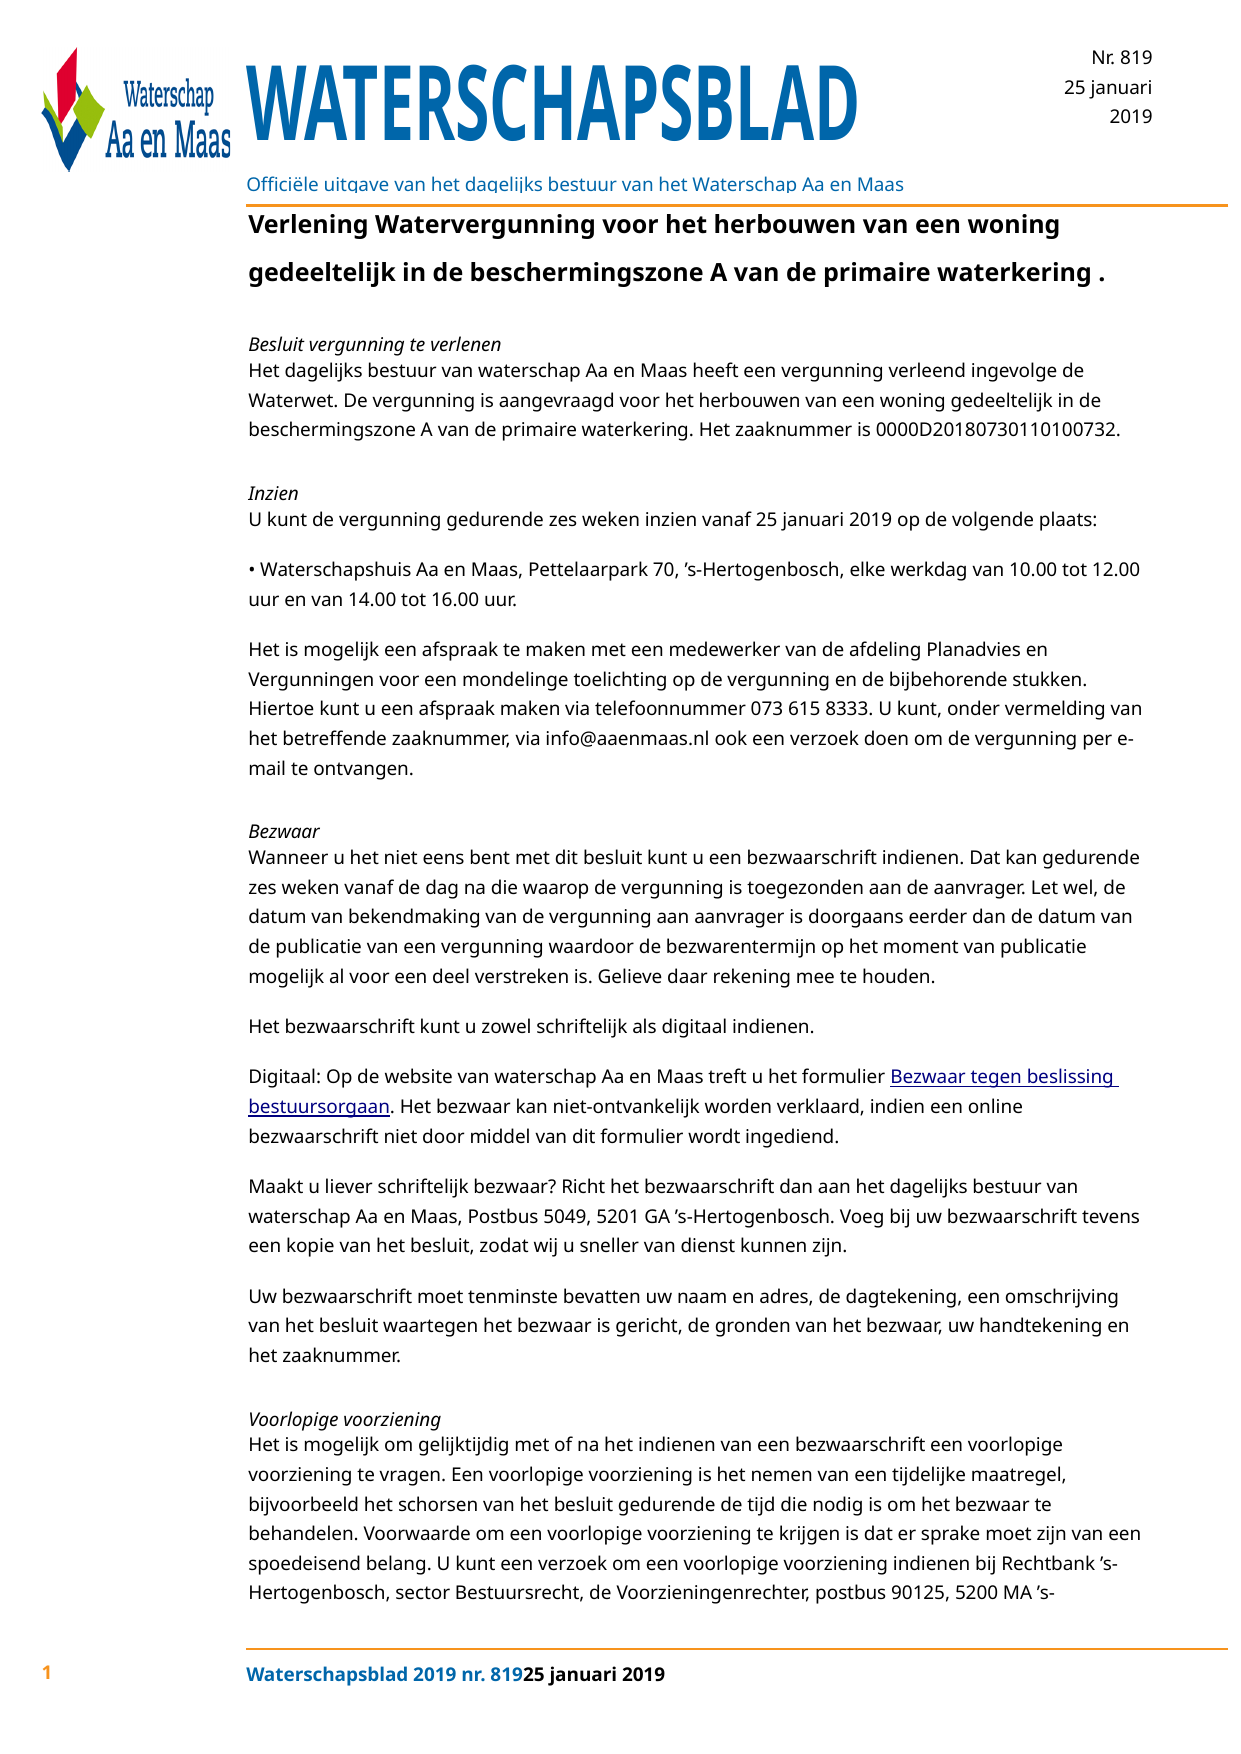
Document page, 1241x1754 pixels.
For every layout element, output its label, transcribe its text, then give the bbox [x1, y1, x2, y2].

text Voorlopige voorziening [248, 1406, 1152, 1432]
text Digitaal: Op de website van waterschap Aa en Maas treft u het formulier Bezwaar tegen beslissing bestuursorgaan. Het bezwaar kan niet-ontvankelijk worden verklaard, indien een online bezwaarschrift niet door middel van dit formulier wordt ingediend. [248, 1064, 1152, 1148]
text Inzien [248, 480, 1152, 506]
text Het is mogelijk om gelijktijdig met of na het indienen van een bezwaarschrift een voorlopige voorziening te vragen. Een voorlopige voorziening is het nemen van een tijdelijke maatregel, bijvoorbeeld het schorsen van het besluit gedurende de tijd die nodig is om het bezwaar te behandelen. Voorwaarde om een voorlopige voorziening te krijgen is dat er sprake moet zijn van een spoedeisend belang. U kunt een verzoek om een voorlopige voorziening indienen bij Rechtbank ’s-Hertogenbosch, sector Bestuursrecht, de Voorzieningenrechter, postbus 90125, 5200 MA ’s- [248, 1432, 1152, 1605]
text Het dagelijks bestuur van waterschap Aa en Maas heeft een vergunning verleend ingevolge de Waterwet. De vergunning is aangevraagd voor het herbouwen van een woning gedeeltelijk in de beschermingszone A van de primaire waterkering. Het zaaknummer is 0000D20180730110100732. [248, 357, 1152, 442]
text • Waterschapshuis Aa en Maas, Pettelaarpark 70, ’s-Hertogenbosch, elke werkdag van 10.00 tot 12.00 uur en van 14.00 tot 16.00 uur. [248, 556, 1152, 612]
text Uw bezwaarschrift moet tenminste bevatten uw naam en adres, de dagtekening, een omschrijving van het besluit waartegen het bezwaar is gericht, de gronden van het bezwaar, uw handtekening en het zaaknummer. [248, 1283, 1152, 1368]
text Verlening Watervergunning voor het herbouwen van een woning gedeeltelijk in de beschermingszone A van de primaire waterkering . [248, 207, 1152, 288]
text Bezwaar [248, 819, 1152, 844]
text Maakt u liever schriftelijk bezwaar? Richt het bezwaarschrift dan aan het dagelijks bestuur van waterschap Aa en Maas, Postbus 5049, 5201 GA ’s-Hertogenbosch. Voeg bij uw bezwaarschrift tevens een kopie van het besluit, zodat wij u sneller van dienst kunnen zijn. [248, 1173, 1152, 1258]
text Wanneer u het niet eens bent met dit besluit kunt u een bezwaarschrift indienen. Dat kan gedurende zes weken vanaf de dag na die waarop de vergunning is toegezonden aan de aanvrager. Let wel, de datum van bekendmaking van de vergunning aan aanvrager is doorgaans eerder dan de datum van de publicatie van een vergunning waardoor de bezwarentermijn op het moment van publicatie mogelijk al voor een deel verstreken is. Gelieve daar rekening mee te houden. [248, 844, 1152, 988]
text Het is mogelijk een afspraak te maken met een medewerker van de afdeling Planadvies en Vergunningen voor een mondelinge toelichting op de vergunning en de bijbehorende stukken. Hiertoe kunt u een afspraak maken via telefoonnummer 073 615 8333. U kunt, onder vermelding van het betreffende zaaknummer, via info@aaenmaas.nl ook een verzoek doen om de vergunning per e-mail te ontvangen. [248, 636, 1152, 781]
text Het bezwaarschrift kunt u zowel schriftelijk als digitaal indienen. [248, 1013, 1152, 1039]
picture [41, 47, 231, 172]
text U kunt de vergunning gedurende zes weken inzien vanaf 25 januari 2019 op de volgende plaats: [248, 506, 1152, 532]
text Besluit vergunning te verlenen [248, 331, 1152, 357]
